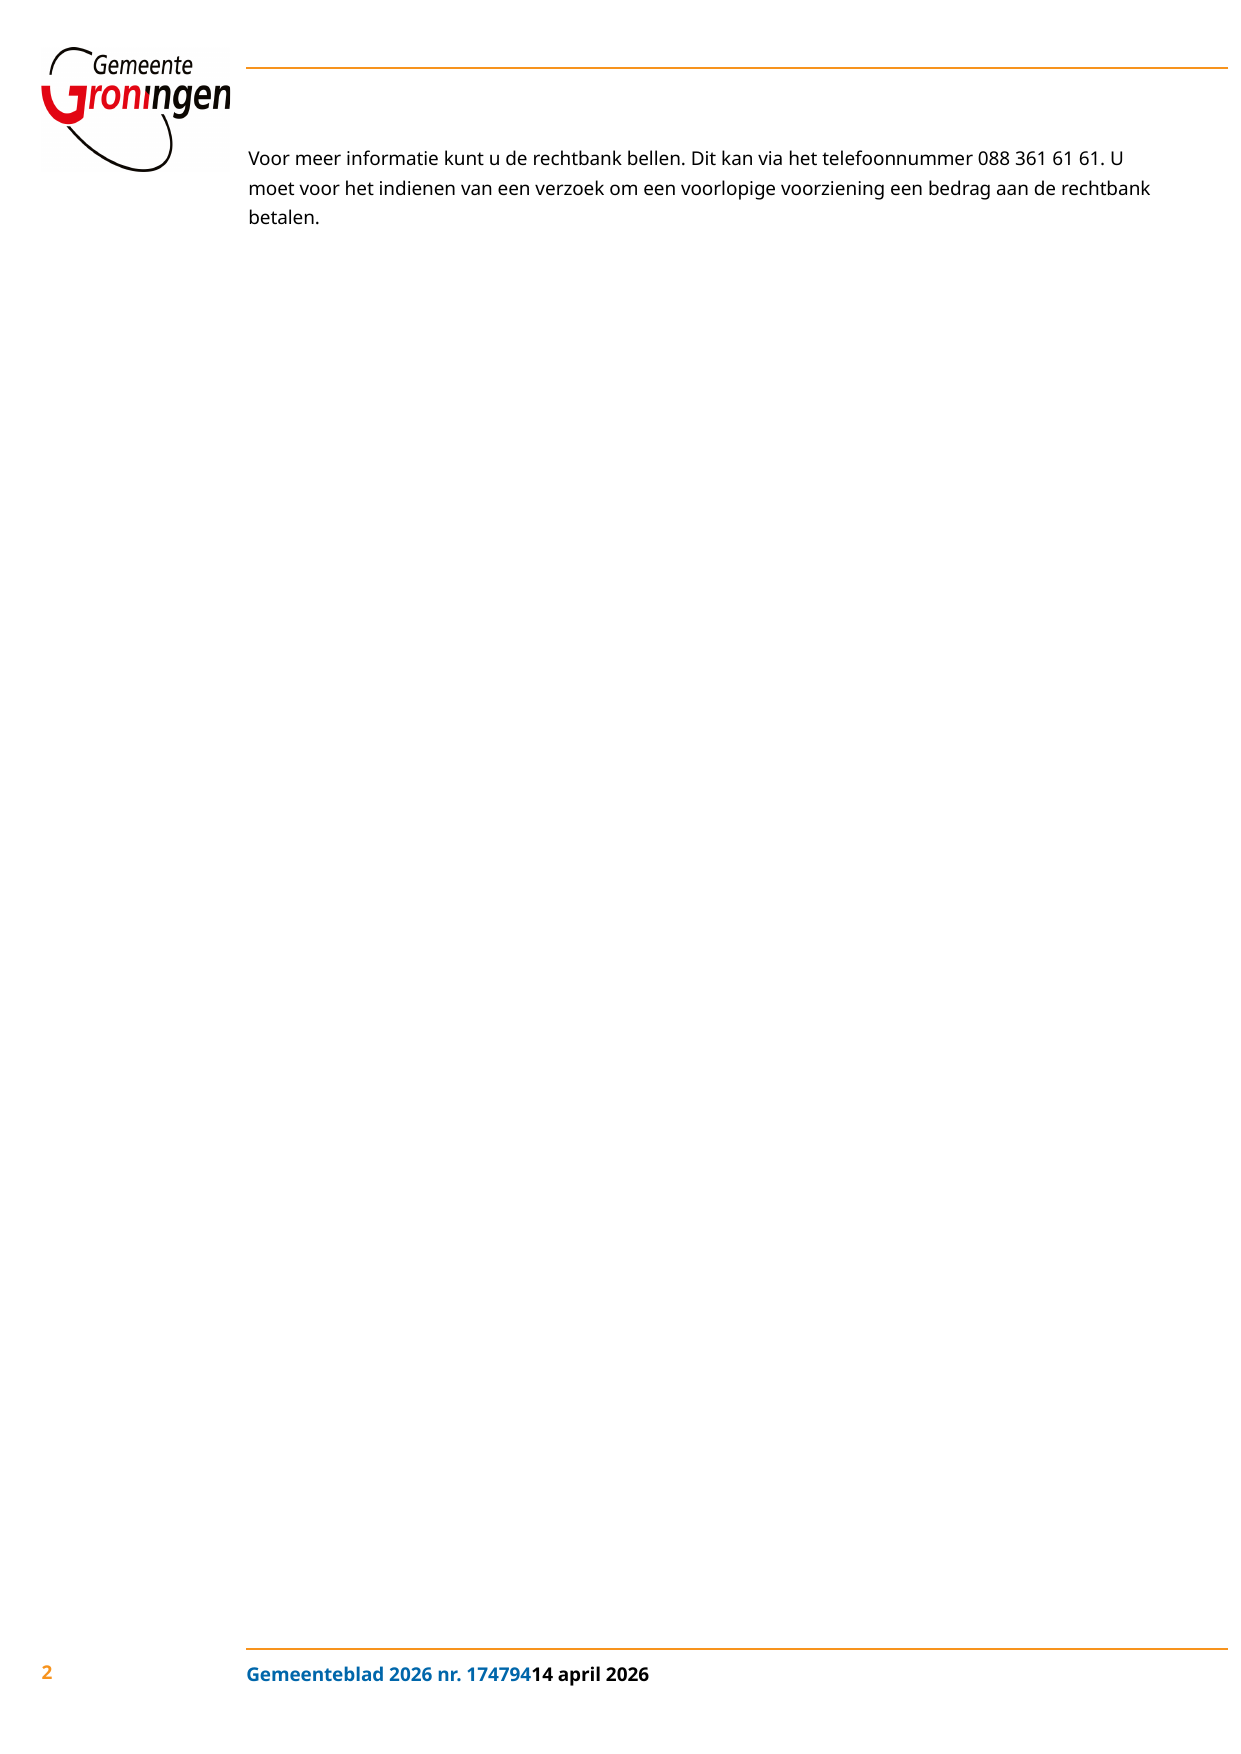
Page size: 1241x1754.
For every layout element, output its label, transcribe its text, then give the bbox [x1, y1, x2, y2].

picture [41, 47, 231, 172]
text Voor meer informatie kunt u de rechtbank bellen. Dit kan via het telefoonnummer 088 361 61 61. U moet voor het indienen van een verzoek om een voorlopige voorziening een bedrag aan de rechtbank betalen. [248, 145, 1152, 230]
